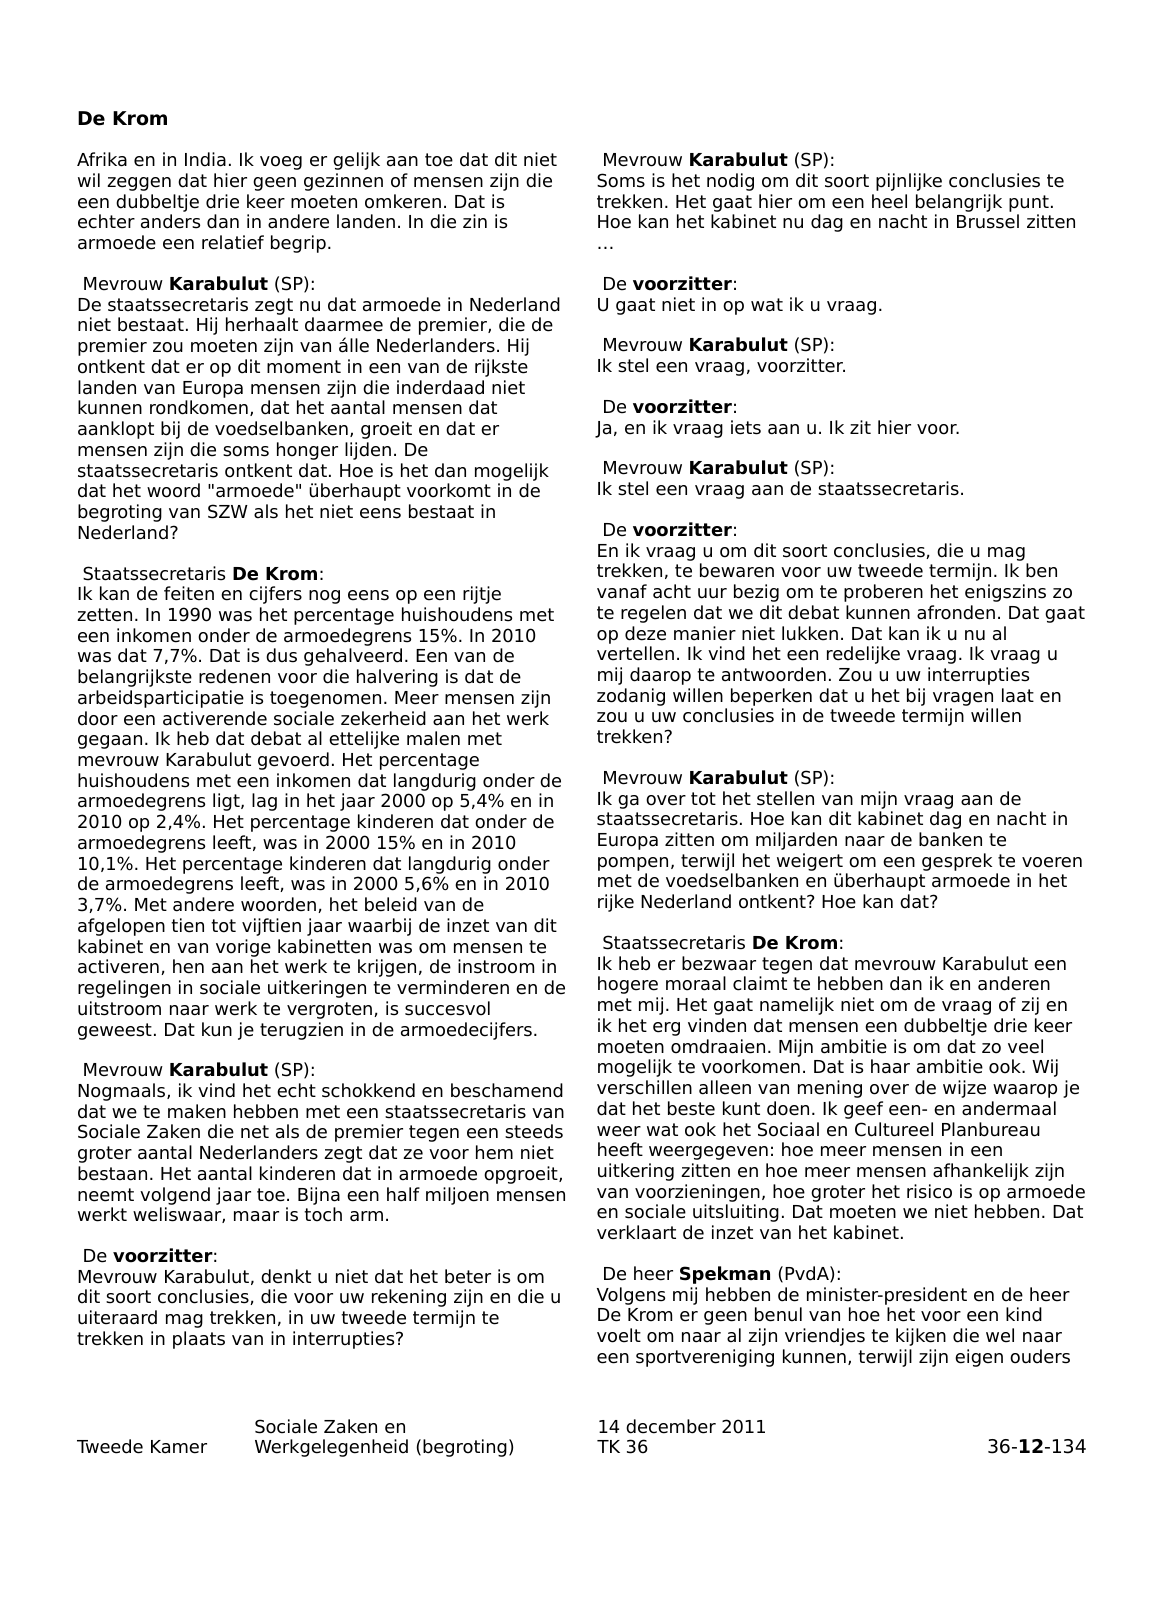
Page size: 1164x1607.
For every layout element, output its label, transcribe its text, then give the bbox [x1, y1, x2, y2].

text Volgens mij hebben de minister-president en de heer De Krom er geen benul van hoe het voor een kind voelt om naar al zijn vriendjes te kijken die wel naar een sportvereniging kunnen, terwijl zijn eigen ouders [596, 1284, 1087, 1367]
text Ja, en ik vraag iets aan u. Ik zit hier voor. [596, 417, 1087, 438]
text Afrika en in India. Ik voeg er gelijk aan toe dat dit niet wil zeggen dat hier geen gezinnen of mensen zijn die een dubbeltje drie keer moeten omkeren. Dat is echter anders dan in andere landen. In die zin is armoede een relatief begrip. [77, 150, 567, 254]
text De heer Spekman (PvdA): [596, 1264, 1087, 1284]
text Ik heb er bezwaar tegen dat mevrouw Karabulut een hogere moraal claimt te hebben dan ik en anderen met mij. Het gaat namelijk niet om de vraag of zij en ik het erg vinden dat mensen een dubbeltje drie keer moeten omdraaien. Mijn ambitie is om dat zo veel mogelijk te voorkomen. Dat is haar ambitie ook. Wij verschillen alleen van mening over de wijze waarop je dat het beste kunt doen. Ik geef een- en andermaal weer wat ook het Sociaal en Cultureel Planbureau heeft weergegeven: hoe meer mensen in een uitkering zitten en hoe meer mensen afhankelijk zijn van voorzieningen, hoe groter het risico is op armoede en sociale uitsluiting. Dat moeten we niet hebben. Dat verklaart de inzet van het kabinet. [596, 953, 1087, 1244]
text En ik vraag u om dit soort conclusies, die u mag trekken, te bewaren voor uw tweede termijn. Ik ben vanaf acht uur bezig om te proberen het enigszins zo te regelen dat we dit debat kunnen afronden. Dat gaat op deze manier niet lukken. Dat kan ik u nu al vertellen. Ik vind het een redelijke vraag. Ik vraag u mij daarop te antwoorden. Zou u uw interrupties zodanig willen beperken dat u het bij vragen laat en zou u uw conclusies in de tweede termijn willen trekken? [596, 540, 1087, 748]
text Soms is het nodig om dit soort pijnlijke conclusies te trekken. Het gaat hier om een heel belangrijk punt. Hoe kan het kabinet nu dag en nacht in Brussel zitten … [596, 171, 1087, 254]
text Mevrouw Karabulut (SP): [596, 458, 1087, 479]
text Mevrouw Karabulut (SP): [77, 274, 567, 294]
text Ik stel een vraag, voorzitter. [596, 356, 1087, 377]
text Ik kan de feiten en cijfers nog eens op een rijtje zetten. In 1990 was het percentage huishoudens met een inkomen onder de armoedegrens 15%. In 2010 was dat 7,7%. Dat is dus gehalveerd. Een van de belangrijkste redenen voor die halvering is dat de arbeidsparticipatie is toegenomen. Meer mensen zijn door een activerende sociale zekerheid aan het werk gegaan. Ik heb dat debat al ettelijke malen met mevrouw Karabulut gevoerd. Het percentage huishoudens met een inkomen dat langdurig onder de armoedegrens ligt, lag in het jaar 2000 op 5,4% en in 2010 op 2,4%. Het percentage kinderen dat onder de armoedegrens leeft, was in 2000 15% en in 2010 10,1%. Het percentage kinderen dat langdurig onder de armoedegrens leeft, was in 2000 5,6% en in 2010 3,7%. Met andere woorden, het beleid van de afgelopen tien tot vijftien jaar waarbij de inzet van dit kabinet en van vorige kabinetten was om mensen te activeren, hen aan het werk te krijgen, de instroom in regelingen in sociale uitkeringen te verminderen en de uitstroom naar werk te vergroten, is succesvol geweest. Dat kun je terugzien in de armoedecijfers. [77, 584, 567, 1040]
text Mevrouw Karabulut (SP): [596, 335, 1087, 356]
text Ik ga over tot het stellen van mijn vraag aan de staatssecretaris. Hoe kan dit kabinet dag en nacht in Europa zitten om miljarden naar de banken te pompen, terwijl het weigert om een gesprek te voeren met de voedselbanken en überhaupt armoede in het rijke Nederland ontkent? Hoe kan dat? [596, 788, 1087, 913]
text De voorzitter: [596, 520, 1087, 540]
text De voorzitter: [596, 274, 1087, 294]
text De voorzitter: [77, 1246, 567, 1267]
text Ik stel een vraag aan de staatssecretaris. [596, 479, 1087, 500]
text Nogmaals, ik vind het echt schokkend en beschamend dat we te maken hebben met een staatssecretaris van Sociale Zaken die net als de premier tegen een steeds groter aantal Nederlanders zegt dat ze voor hem niet bestaan. Het aantal kinderen dat in armoede opgroeit, neemt volgend jaar toe. Bijna een half miljoen mensen werkt weliswaar, maar is toch arm. [77, 1081, 567, 1226]
text Mevrouw Karabulut (SP): [596, 150, 1087, 171]
text De voorzitter: [596, 397, 1087, 417]
text Staatssecretaris De Krom: [596, 933, 1087, 953]
text De staatssecretaris zegt nu dat armoede in Nederland niet bestaat. Hij herhaalt daarmee de premier, die de premier zou moeten zijn van álle Nederlanders. Hij ontkent dat er op dit moment in een van de rijkste landen van Europa mensen zijn die inderdaad niet kunnen rondkomen, dat het aantal mensen dat aanklopt bij de voedselbanken, groeit en dat er mensen zijn die soms honger lijden. De staatssecretaris ontkent dat. Hoe is het dan mogelijk dat het woord "armoede" überhaupt voorkomt in de begroting van SZW als het niet eens bestaat in Nederland? [77, 294, 567, 543]
text Mevrouw Karabulut, denkt u niet dat het beter is om dit soort conclusies, die voor uw rekening zijn en die u uiteraard mag trekken, in uw tweede termijn te trekken in plaats van in interrupties? [77, 1267, 567, 1349]
text Mevrouw Karabulut (SP): [596, 768, 1087, 788]
text Mevrouw Karabulut (SP): [77, 1060, 567, 1081]
text U gaat niet in op wat ik u vraag. [596, 294, 1087, 315]
text Staatssecretaris De Krom: [77, 563, 567, 584]
